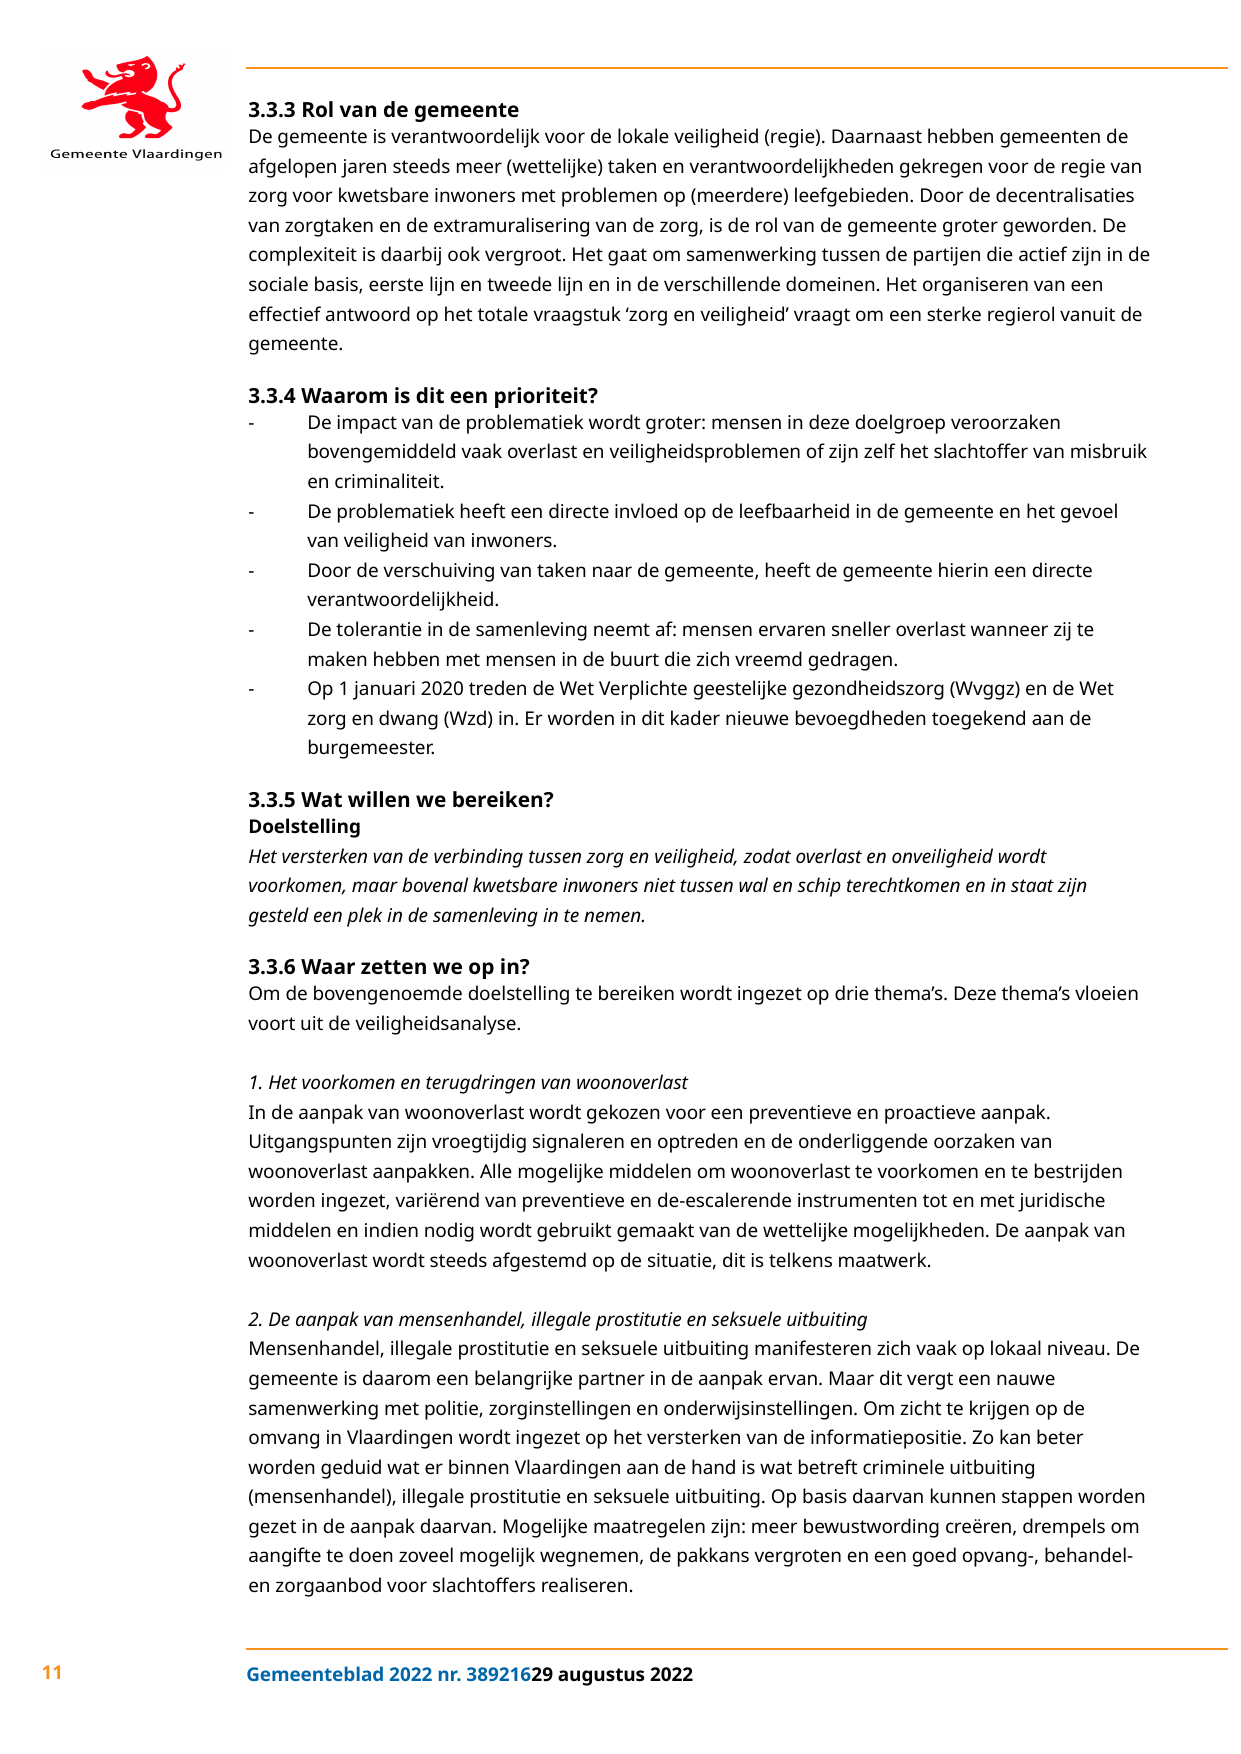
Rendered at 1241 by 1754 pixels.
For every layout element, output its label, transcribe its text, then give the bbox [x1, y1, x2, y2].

picture [41, 47, 231, 172]
list De impact van de problematiek wordt groter: mensen in deze doelgroep veroorzaken bovengemiddeld vaak overlast en veiligheidsproblemen of zijn zelf het slachtoffer van misbruik en criminaliteit. [248, 409, 1152, 494]
text 3.3.6 Waar zetten we op in? [248, 952, 1152, 981]
text 3.3.5 Wat willen we bereiken? [248, 785, 1152, 813]
list De problematiek heeft een directe invloed op de leefbaarheid in de gemeente en het gevoel van veiligheid van inwoners. [248, 498, 1152, 553]
text 3.3.3 Rol van de gemeente [248, 95, 1152, 123]
list Op 1 januari 2020 treden de Wet Verplichte geestelijke gezondheidszorg (Wvggz) en de Wet zorg en dwang (Wzd) in. Er worden in dit kader nieuwe bevoegdheden toegekend aan de burgemeester. [248, 675, 1152, 760]
text Mensenhandel, illegale prostitutie en seksuele uitbuiting manifesteren zich vaak op lokaal niveau. De gemeente is daarom een belangrijke partner in de aanpak ervan. Maar dit vergt een nauwe samenwerking met politie, zorginstellingen en onderwijsinstellingen. Om zicht te krijgen op de omvang in Vlaardingen wordt ingezet op het versterken van de informatiepositie. Zo kan beter worden geduid wat er binnen Vlaardingen aan de hand is wat betreft criminele uitbuiting (mensenhandel), illegale prostitutie en seksuele uitbuiting. Op basis daarvan kunnen stappen worden gezet in de aanpak daarvan. Mogelijke maatregelen zijn: meer bewustwording creëren, drempels om aangifte te doen zoveel mogelijk wegnemen, de pakkans vergroten en een goed opvang-, behandel- en zorgaanbod voor slachtoffers realiseren. [248, 1336, 1152, 1598]
text 1. Het voorkomen en terugdringen van woonoverlast [248, 1069, 1152, 1095]
text 2. De aanpak van mensenhandel, illegale prostitutie en seksuele uitbuiting [248, 1306, 1152, 1332]
list De tolerantie in de samenleving neemt af: mensen ervaren sneller overlast wanneer zij te maken hebben met mensen in de buurt die zich vreemd gedragen. [248, 616, 1152, 672]
text Om de bovengenoemde doelstelling te bereiken wordt ingezet op drie thema’s. Deze thema’s vloeien voort uit de veiligheidsanalyse. [248, 981, 1152, 1036]
text In de aanpak van woonoverlast wordt gekozen voor een preventieve en proactieve aanpak. Uitgangspunten zijn vroegtijdig signaleren en optreden en de onderliggende oorzaken van woonoverlast aanpakken. Alle mogelijke middelen om woonoverlast te voorkomen en te bestrijden worden ingezet, variërend van preventieve en de-escalerende instrumenten tot en met juridische middelen en indien nodig wordt gebruikt gemaakt van de wettelijke mogelijkheden. De aanpak van woonoverlast wordt steeds afgestemd op de situatie, dit is telkens maatwerk. [248, 1099, 1152, 1272]
table_header Doelstelling Het versterken van de verbinding tussen zorg en veiligheid, zodat overlast en onveiligheid wordt voorkomen, maar bovenal kwetsbare inwoners niet tussen wal en schip terechtkomen en in staat zijn gesteld een plek in de samenleving in te nemen. [248, 814, 1152, 928]
list Door de verschuiving van taken naar de gemeente, heeft de gemeente hierin een directe verantwoordelijkheid. [248, 557, 1152, 612]
text De gemeente is verantwoordelijk voor de lokale veiligheid (regie). Daarnaast hebben gemeenten de afgelopen jaren steeds meer (wettelijke) taken en verantwoordelijkheden gekregen voor de regie van zorg voor kwetsbare inwoners met problemen op (meerdere) leefgebieden. Door de decentralisaties van zorgtaken en de extramuralisering van de zorg, is de rol van de gemeente groter geworden. De complexiteit is daarbij ook vergroot. Het gaat om samenwerking tussen de partijen die actief zijn in de sociale basis, eerste lijn en tweede lijn en in de verschillende domeinen. Het organiseren van een effectief antwoord op het totale vraagstuk ‘zorg en veiligheid’ vraagt om een sterke regierol vanuit de gemeente. [248, 123, 1152, 356]
text 3.3.4 Waarom is dit een prioriteit? [248, 381, 1152, 409]
